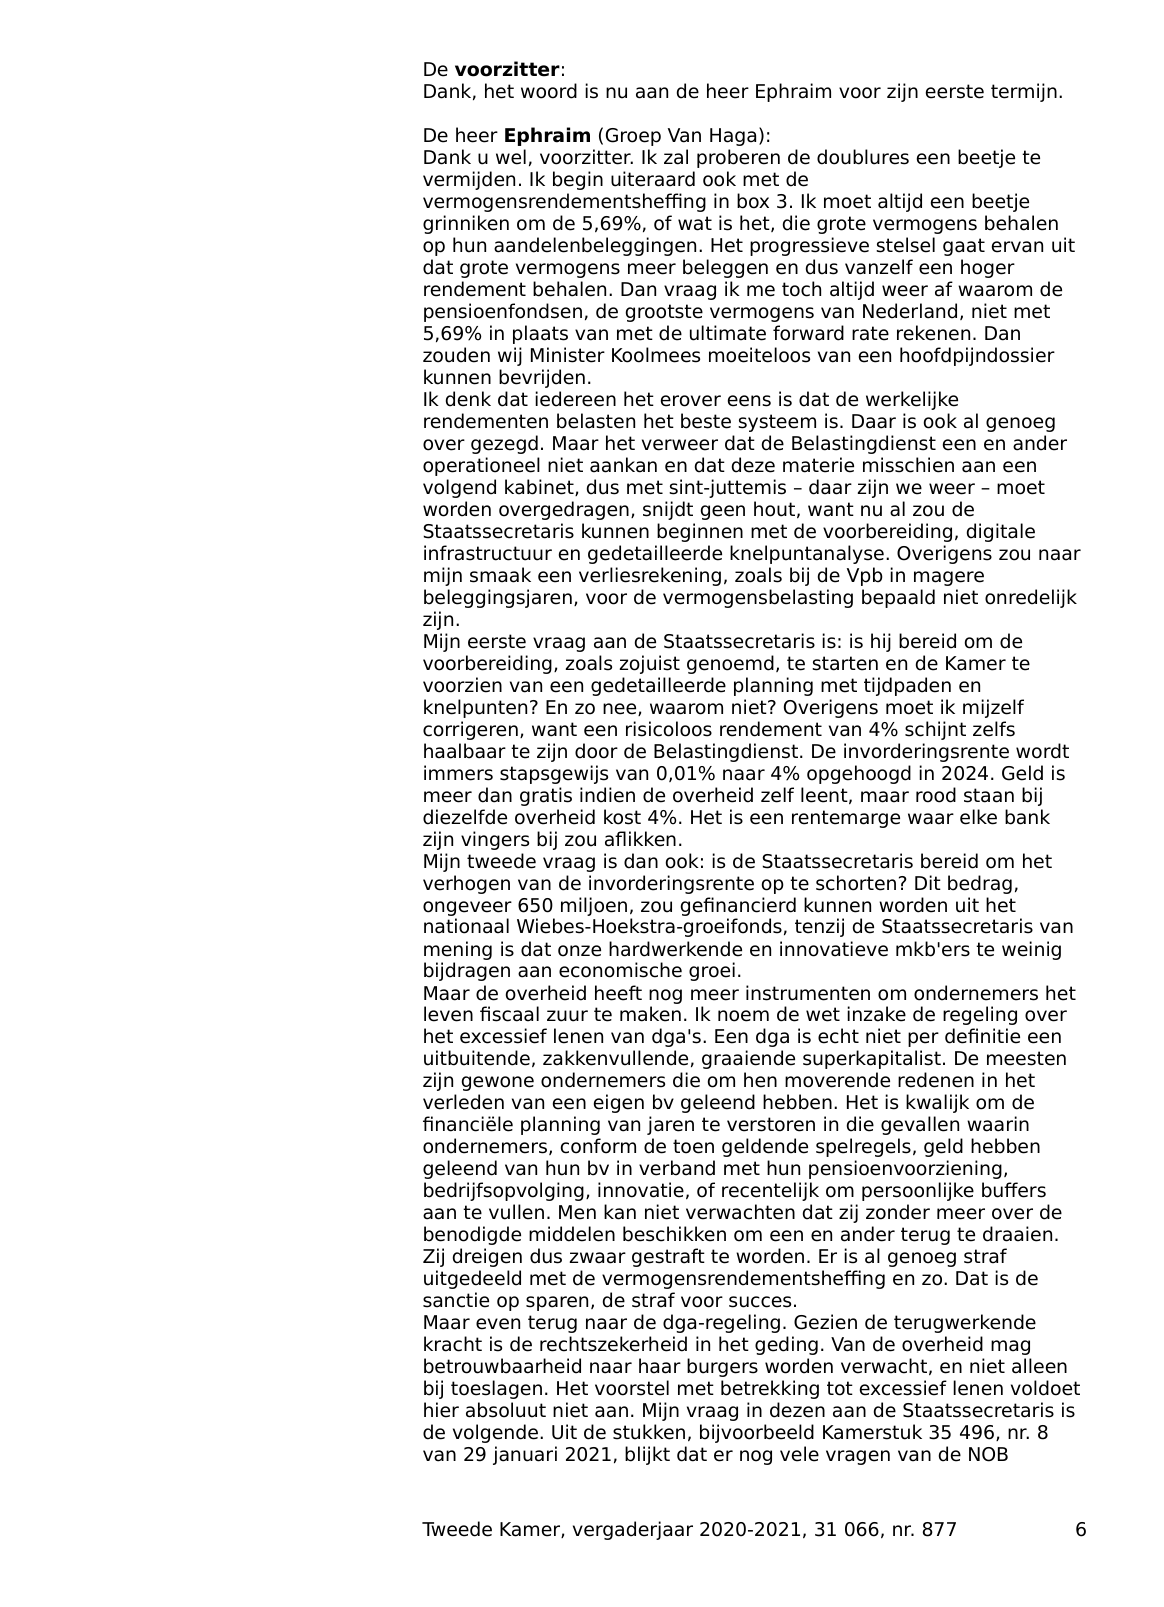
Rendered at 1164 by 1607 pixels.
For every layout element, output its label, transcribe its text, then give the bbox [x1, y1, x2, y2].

text De voorzitter: [422, 59, 1087, 81]
text Maar de overheid heeft nog meer instrumenten om ondernemers het leven fiscaal zuur te maken. Ik noem de wet inzake de regeling over het excessief lenen van dga's. Een dga is echt niet per definitie een uitbuitende, zakkenvullende, graaiende superkapitalist. De meesten zijn gewone ondernemers die om hen moverende redenen in het verleden van een eigen bv geleend hebben. Het is kwalijk om de financiële planning van jaren te verstoren in die gevallen waarin ondernemers, conform de toen geldende spelregels, geld hebben geleend van hun bv in verband met hun pensioenvoorziening, bedrijfsopvolging, innovatie, of recentelijk om persoonlijke buffers aan te vullen. Men kan niet verwachten dat zij zonder meer over de benodigde middelen beschikken om een en ander terug te draaien. Zij dreigen dus zwaar gestraft te worden. Er is al genoeg straf uitgedeeld met de vermogensrendementsheffing en zo. Dat is de sanctie op sparen, de straf voor succes. [422, 982, 1087, 1312]
text Mijn tweede vraag is dan ook: is de Staatssecretaris bereid om het verhogen van de invorderingsrente op te schorten? Dit bedrag, ongeveer 650 miljoen, zou gefinancierd kunnen worden uit het nationaal Wiebes-Hoekstra-groeifonds, tenzij de Staatssecretaris van mening is dat onze hardwerkende en innovatieve mkb'ers te weinig bijdragen aan economische groei. [422, 851, 1087, 982]
text De heer Ephraim (Groep Van Haga): [422, 125, 1087, 147]
text Maar even terug naar de dga-regeling. Gezien de terugwerkende kracht is de rechtszekerheid in het geding. Van de overheid mag betrouwbaarheid naar haar burgers worden verwacht, en niet alleen bij toeslagen. Het voorstel met betrekking tot excessief lenen voldoet hier absoluut niet aan. Mijn vraag in dezen aan de Staatssecretaris is de volgende. Uit de stukken, bijvoorbeeld Kamerstuk 35 496, nr. 8 van 29 januari 2021, blijkt dat er nog vele vragen van de NOB [422, 1312, 1087, 1466]
text Dank, het woord is nu aan de heer Ephraim voor zijn eerste termijn. [422, 81, 1087, 103]
text Dank u wel, voorzitter. Ik zal proberen de doublures een beetje te vermijden. Ik begin uiteraard ook met de vermogensrendementsheffing in box 3. Ik moet altijd een beetje grinniken om de 5,69%, of wat is het, die grote vermogens behalen op hun aandelenbeleggingen. Het progressieve stelsel gaat ervan uit dat grote vermogens meer beleggen en dus vanzelf een hoger rendement behalen. Dan vraag ik me toch altijd weer af waarom de pensioenfondsen, de grootste vermogens van Nederland, niet met 5,69% in plaats van met de ultimate forward rate rekenen. Dan zouden wij Minister Koolmees moeiteloos van een hoofdpijndossier kunnen bevrijden. [422, 147, 1087, 389]
text Mijn eerste vraag aan de Staatssecretaris is: is hij bereid om de voorbereiding, zoals zojuist genoemd, te starten en de Kamer te voorzien van een gedetailleerde planning met tijdpaden en knelpunten? En zo nee, waarom niet? Overigens moet ik mijzelf corrigeren, want een risicoloos rendement van 4% schijnt zelfs haalbaar te zijn door de Belastingdienst. De invorderingsrente wordt immers stapsgewijs van 0,01% naar 4% opgehoogd in 2024. Geld is meer dan gratis indien de overheid zelf leent, maar rood staan bij diezelfde overheid kost 4%. Het is een rentemarge waar elke bank zijn vingers bij zou aflikken. [422, 631, 1087, 851]
text Ik denk dat iedereen het erover eens is dat de werkelijke rendementen belasten het beste systeem is. Daar is ook al genoeg over gezegd. Maar het verweer dat de Belastingdienst een en ander operationeel niet aankan en dat deze materie misschien aan een volgend kabinet, dus met sint-juttemis – daar zijn we weer – moet worden overgedragen, snijdt geen hout, want nu al zou de Staatssecretaris kunnen beginnen met de voorbereiding, digitale infrastructuur en gedetailleerde knelpuntanalyse. Overigens zou naar mijn smaak een verliesrekening, zoals bij de Vpb in magere beleggingsjaren, voor de vermogensbelasting bepaald niet onredelijk zijn. [422, 389, 1087, 631]
